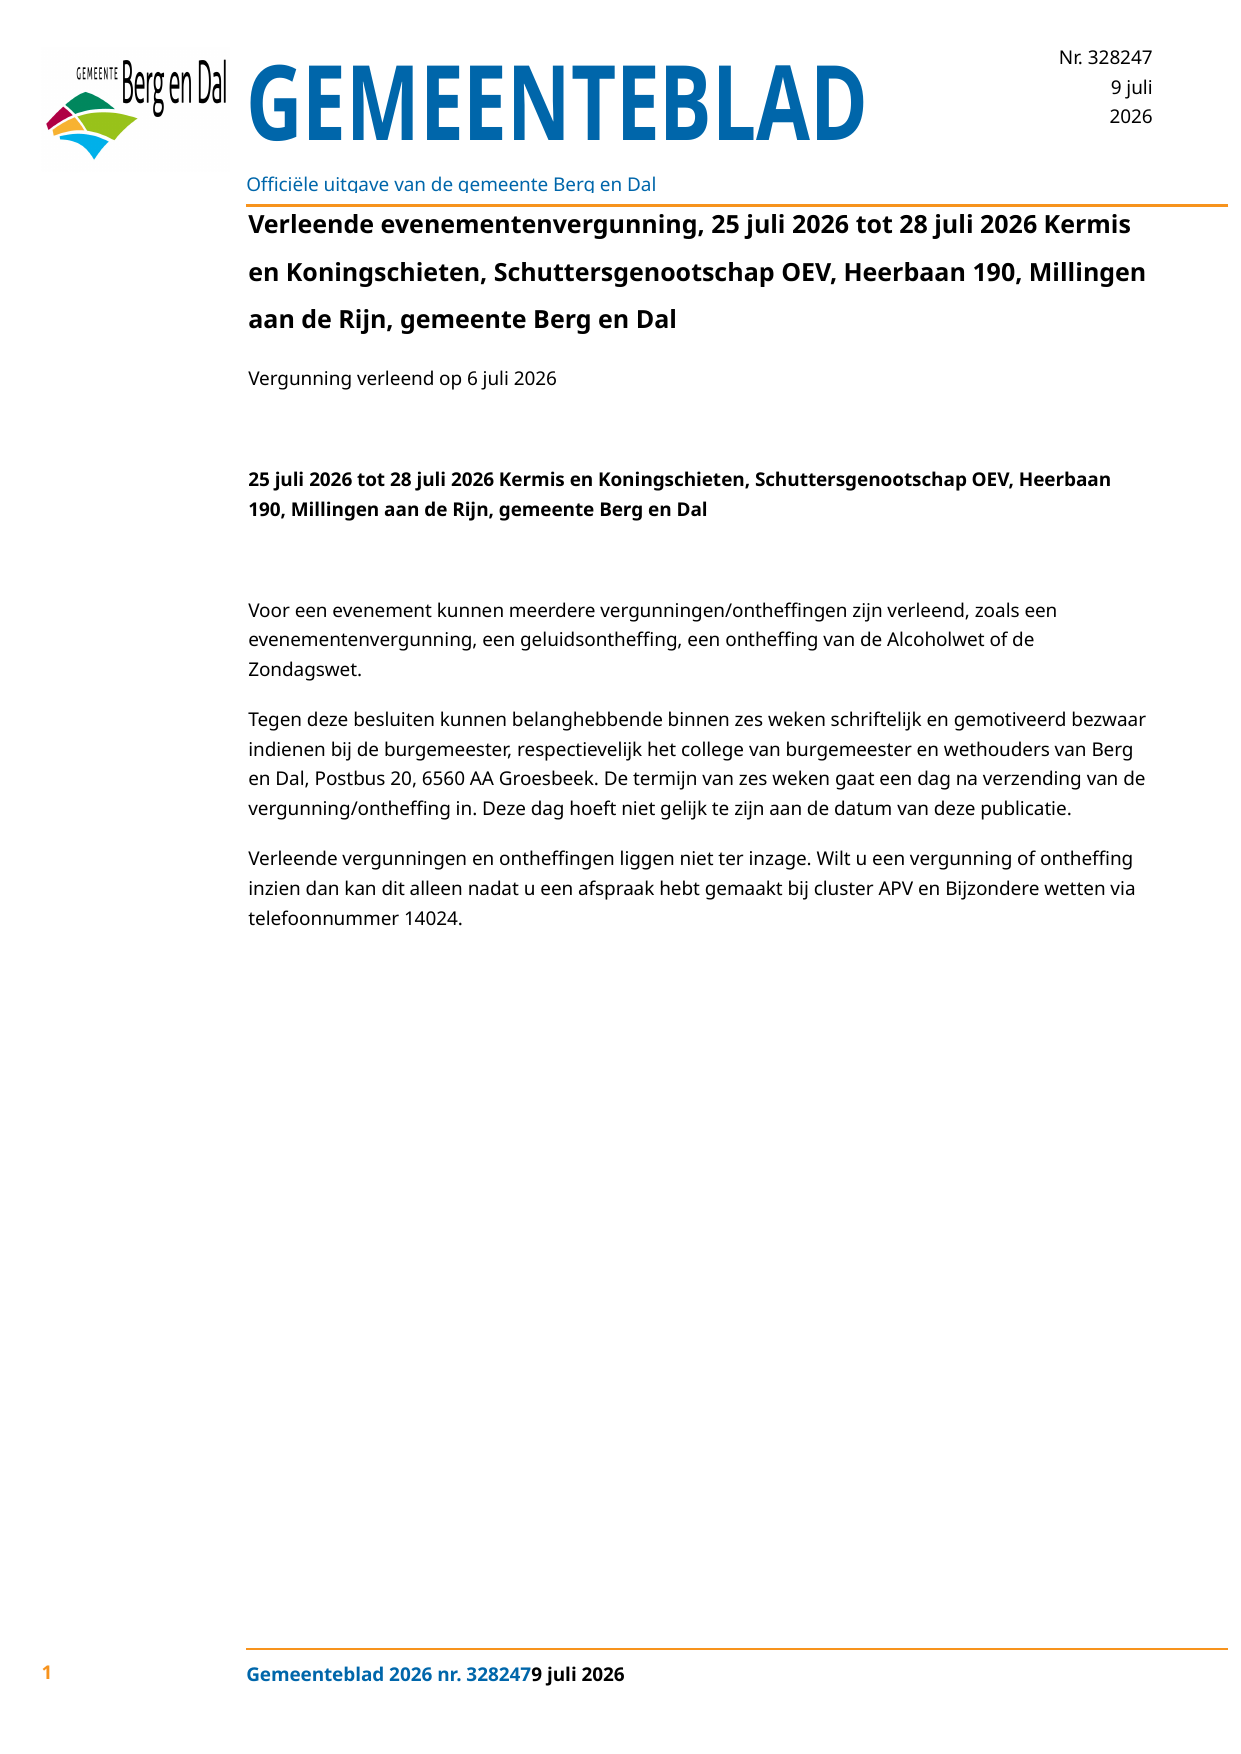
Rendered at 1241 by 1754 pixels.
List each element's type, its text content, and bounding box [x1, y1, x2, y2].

text Tegen deze besluiten kunnen belanghebbende binnen zes weken schriftelijk en gemotiveerd bezwaar indienen bij de burgemeester, respectievelijk het college van burgemeester en wethouders van Berg en Dal, Postbus 20, 6560 AA Groesbeek. De termijn van zes weken gaat een dag na verzending van de vergunning/ontheffing in. Deze dag hoeft niet gelijk te zijn aan de datum van deze publicatie. [248, 706, 1152, 821]
picture [41, 47, 231, 172]
text Voor een evenement kunnen meerdere vergunningen/ontheffingen zijn verleend, zoals een evenementenvergunning, een geluidsontheffing, een ontheffing van de Alcoholwet of de Zondagswet. [248, 597, 1152, 682]
text 25 juli 2026 tot 28 juli 2026 Kermis en Koningschieten, Schuttersgenootschap OEV, Heerbaan 190, Millingen aan de Rijn, gemeente Berg en Dal [248, 466, 1152, 522]
text Verleende vergunningen en ontheffingen liggen niet ter inzage. Wilt u een vergunning of ontheffing inzien dan kan dit alleen nadat u een afspraak hebt gemaakt bij cluster APV en Bijzondere wetten via telefoonnummer 14024. [248, 846, 1152, 930]
text Verleende evenementenvergunning, 25 juli 2026 tot 28 juli 2026 Kermis en Koningschieten, Schuttersgenootschap OEV, Heerbaan 190, Millingen aan de Rijn, gemeente Berg en Dal [248, 207, 1152, 336]
text Vergunning verleend op 6 juli 2026 [248, 366, 1152, 391]
